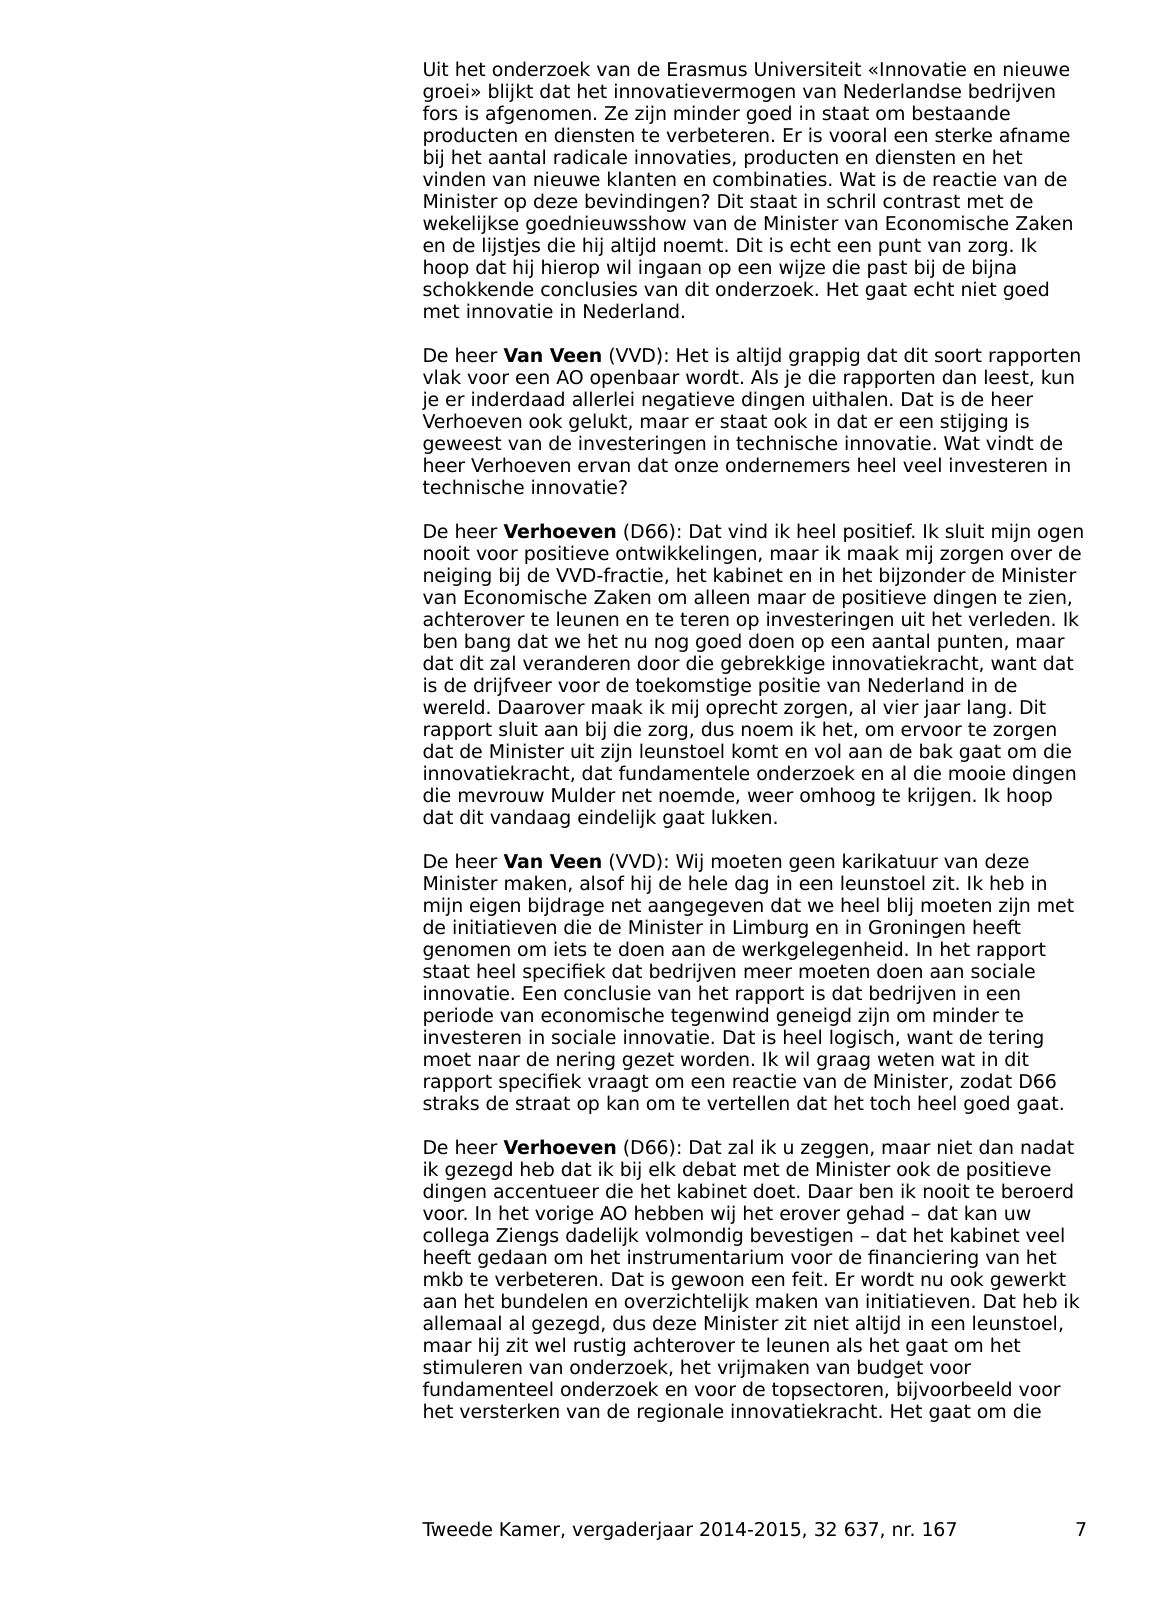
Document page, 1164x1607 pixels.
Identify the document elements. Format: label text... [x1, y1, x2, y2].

text De heer Van Veen (VVD): Wij moeten geen karikatuur van deze Minister maken, alsof hij de hele dag in een leunstoel zit. Ik heb in mijn eigen bijdrage net aangegeven dat we heel blij moeten zijn met de initiatieven die de Minister in Limburg en in Groningen heeft genomen om iets te doen aan de werkgelegenheid. In het rapport staat heel specifiek dat bedrijven meer moeten doen aan sociale innovatie. Een conclusie van het rapport is dat bedrijven in een periode van economische tegenwind geneigd zijn om minder te investeren in sociale innovatie. Dat is heel logisch, want de tering moet naar de nering gezet worden. Ik wil graag weten wat in dit rapport specifiek vraagt om een reactie van de Minister, zodat D66 straks de straat op kan om te vertellen dat het toch heel goed gaat. [422, 851, 1087, 1115]
text Uit het onderzoek van de Erasmus Universiteit «Innovatie en nieuwe groei» blijkt dat het innovatievermogen van Nederlandse bedrijven fors is afgenomen. Ze zijn minder goed in staat om bestaande producten en diensten te verbeteren. Er is vooral een sterke afname bij het aantal radicale innovaties, producten en diensten en het vinden van nieuwe klanten en combinaties. Wat is de reactie van de Minister op deze bevindingen? Dit staat in schril contrast met de wekelijkse goednieuwsshow van de Minister van Economische Zaken en de lijstjes die hij altijd noemt. Dit is echt een punt van zorg. Ik hoop dat hij hierop wil ingaan op een wijze die past bij de bijna schokkende conclusies van dit onderzoek. Het gaat echt niet goed met innovatie in Nederland. [422, 59, 1087, 323]
text De heer Verhoeven (D66): Dat zal ik u zeggen, maar niet dan nadat ik gezegd heb dat ik bij elk debat met de Minister ook de positieve dingen accentueer die het kabinet doet. Daar ben ik nooit te beroerd voor. In het vorige AO hebben wij het erover gehad – dat kan uw collega Ziengs dadelijk volmondig bevestigen – dat het kabinet veel heeft gedaan om het instrumentarium voor de financiering van het mkb te verbeteren. Dat is gewoon een feit. Er wordt nu ook gewerkt aan het bundelen en overzichtelijk maken van initiatieven. Dat heb ik allemaal al gezegd, dus deze Minister zit niet altijd in een leunstoel, maar hij zit wel rustig achterover te leunen als het gaat om het stimuleren van onderzoek, het vrijmaken van budget voor fundamenteel onderzoek en voor de topsectoren, bijvoorbeeld voor het versterken van de regionale innovatiekracht. Het gaat om die [422, 1137, 1087, 1423]
text De heer Verhoeven (D66): Dat vind ik heel positief. Ik sluit mijn ogen nooit voor positieve ontwikkelingen, maar ik maak mij zorgen over de neiging bij de VVD-fractie, het kabinet en in het bijzonder de Minister van Economische Zaken om alleen maar de positieve dingen te zien, achterover te leunen en te teren op investeringen uit het verleden. Ik ben bang dat we het nu nog goed doen op een aantal punten, maar dat dit zal veranderen door die gebrekkige innovatiekracht, want dat is de drijfveer voor de toekomstige positie van Nederland in de wereld. Daarover maak ik mij oprecht zorgen, al vier jaar lang. Dit rapport sluit aan bij die zorg, dus noem ik het, om ervoor te zorgen dat de Minister uit zijn leunstoel komt en vol aan de bak gaat om die innovatiekracht, dat fundamentele onderzoek en al die mooie dingen die mevrouw Mulder net noemde, weer omhoog te krijgen. Ik hoop dat dit vandaag eindelijk gaat lukken. [422, 521, 1087, 829]
text De heer Van Veen (VVD): Het is altijd grappig dat dit soort rapporten vlak voor een AO openbaar wordt. Als je die rapporten dan leest, kun je er inderdaad allerlei negatieve dingen uithalen. Dat is de heer Verhoeven ook gelukt, maar er staat ook in dat er een stijging is geweest van de investeringen in technische innovatie. Wat vindt de heer Verhoeven ervan dat onze ondernemers heel veel investeren in technische innovatie? [422, 345, 1087, 499]
